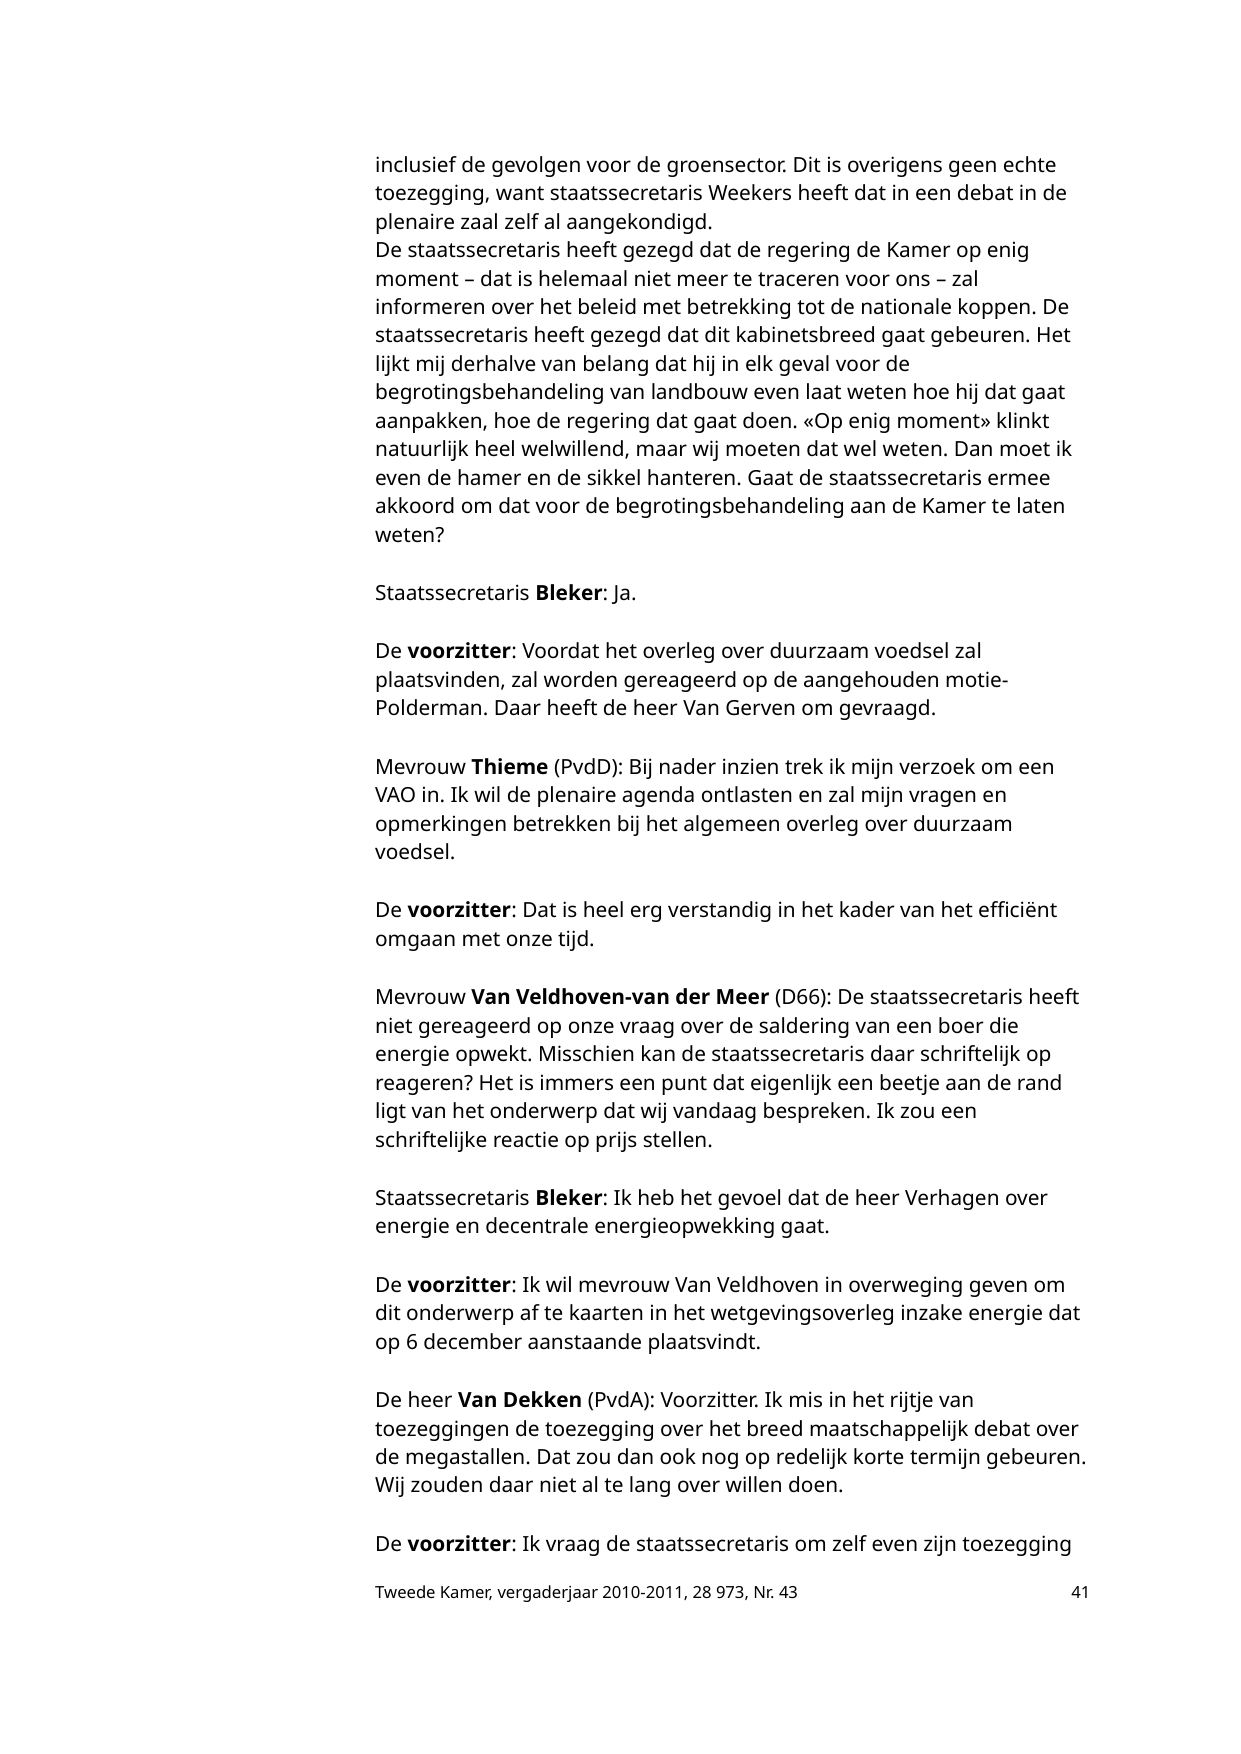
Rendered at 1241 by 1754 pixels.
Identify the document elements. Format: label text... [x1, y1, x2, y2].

text De voorzitter: Voordat het overleg over duurzaam voedsel zal plaatsvinden, zal worden gereageerd op de aangehouden motie-Polderman. Daar heeft de heer Van Gerven om gevraagd. [375, 637, 1090, 722]
text Mevrouw Van Veldhoven-van der Meer (D66): De staatssecretaris heeft niet gereageerd op onze vraag over de saldering van een boer die energie opwekt. Misschien kan de staatssecretaris daar schriftelijk op reageren? Het is immers een punt dat eigenlijk een beetje aan de rand ligt van het onderwerp dat wij vandaag bespreken. Ik zou een schriftelijke reactie op prijs stellen. [375, 982, 1090, 1153]
text De voorzitter: Ik wil mevrouw Van Veldhoven in overweging geven om dit onderwerp af te kaarten in het wetgevingsoverleg inzake energie dat op 6 december aanstaande plaatsvindt. [375, 1270, 1090, 1355]
text inclusief de gevolgen voor de groensector. Dit is overigens geen echte toezegging, want staatssecretaris Weekers heeft dat in een debat in de plenaire zaal zelf al aangekondigd. [375, 150, 1090, 235]
text Mevrouw Thieme (PvdD): Bij nader inzien trek ik mijn verzoek om een VAO in. Ik wil de plenaire agenda ontlasten en zal mijn vragen en opmerkingen betrekken bij het algemeen overleg over duurzaam voedsel. [375, 752, 1090, 866]
text De staatssecretaris heeft gezegd dat de regering de Kamer op enig moment – dat is helemaal niet meer te traceren voor ons – zal informeren over het beleid met betrekking tot de nationale koppen. De staatssecretaris heeft gezegd dat dit kabinetsbreed gaat gebeuren. Het lijkt mij derhalve van belang dat hij in elk geval voor de begrotingsbehandeling van landbouw even laat weten hoe hij dat gaat aanpakken, hoe de regering dat gaat doen. «Op enig moment» klinkt natuurlijk heel welwillend, maar wij moeten dat wel weten. Dan moet ik even de hamer en de sikkel hanteren. Gaat de staatssecretaris ermee akkoord om dat voor de begrotingsbehandeling aan de Kamer te laten weten? [375, 235, 1090, 548]
text De voorzitter: Ik vraag de staatssecretaris om zelf even zijn toezegging [375, 1529, 1090, 1557]
text Staatssecretaris Bleker: Ja. [375, 578, 1090, 607]
text De voorzitter: Dat is heel erg verstandig in het kader van het efficiënt omgaan met onze tijd. [375, 896, 1090, 952]
text De heer Van Dekken (PvdA): Voorzitter. Ik mis in het rijtje van toezeggingen de toezegging over het breed maatschappelijk debat over de megastallen. Dat zou dan ook nog op redelijk korte termijn gebeuren. Wij zouden daar niet al te lang over willen doen. [375, 1385, 1090, 1499]
text Staatssecretaris Bleker: Ik heb het gevoel dat de heer Verhagen over energie en decentrale energieopwekking gaat. [375, 1183, 1090, 1240]
